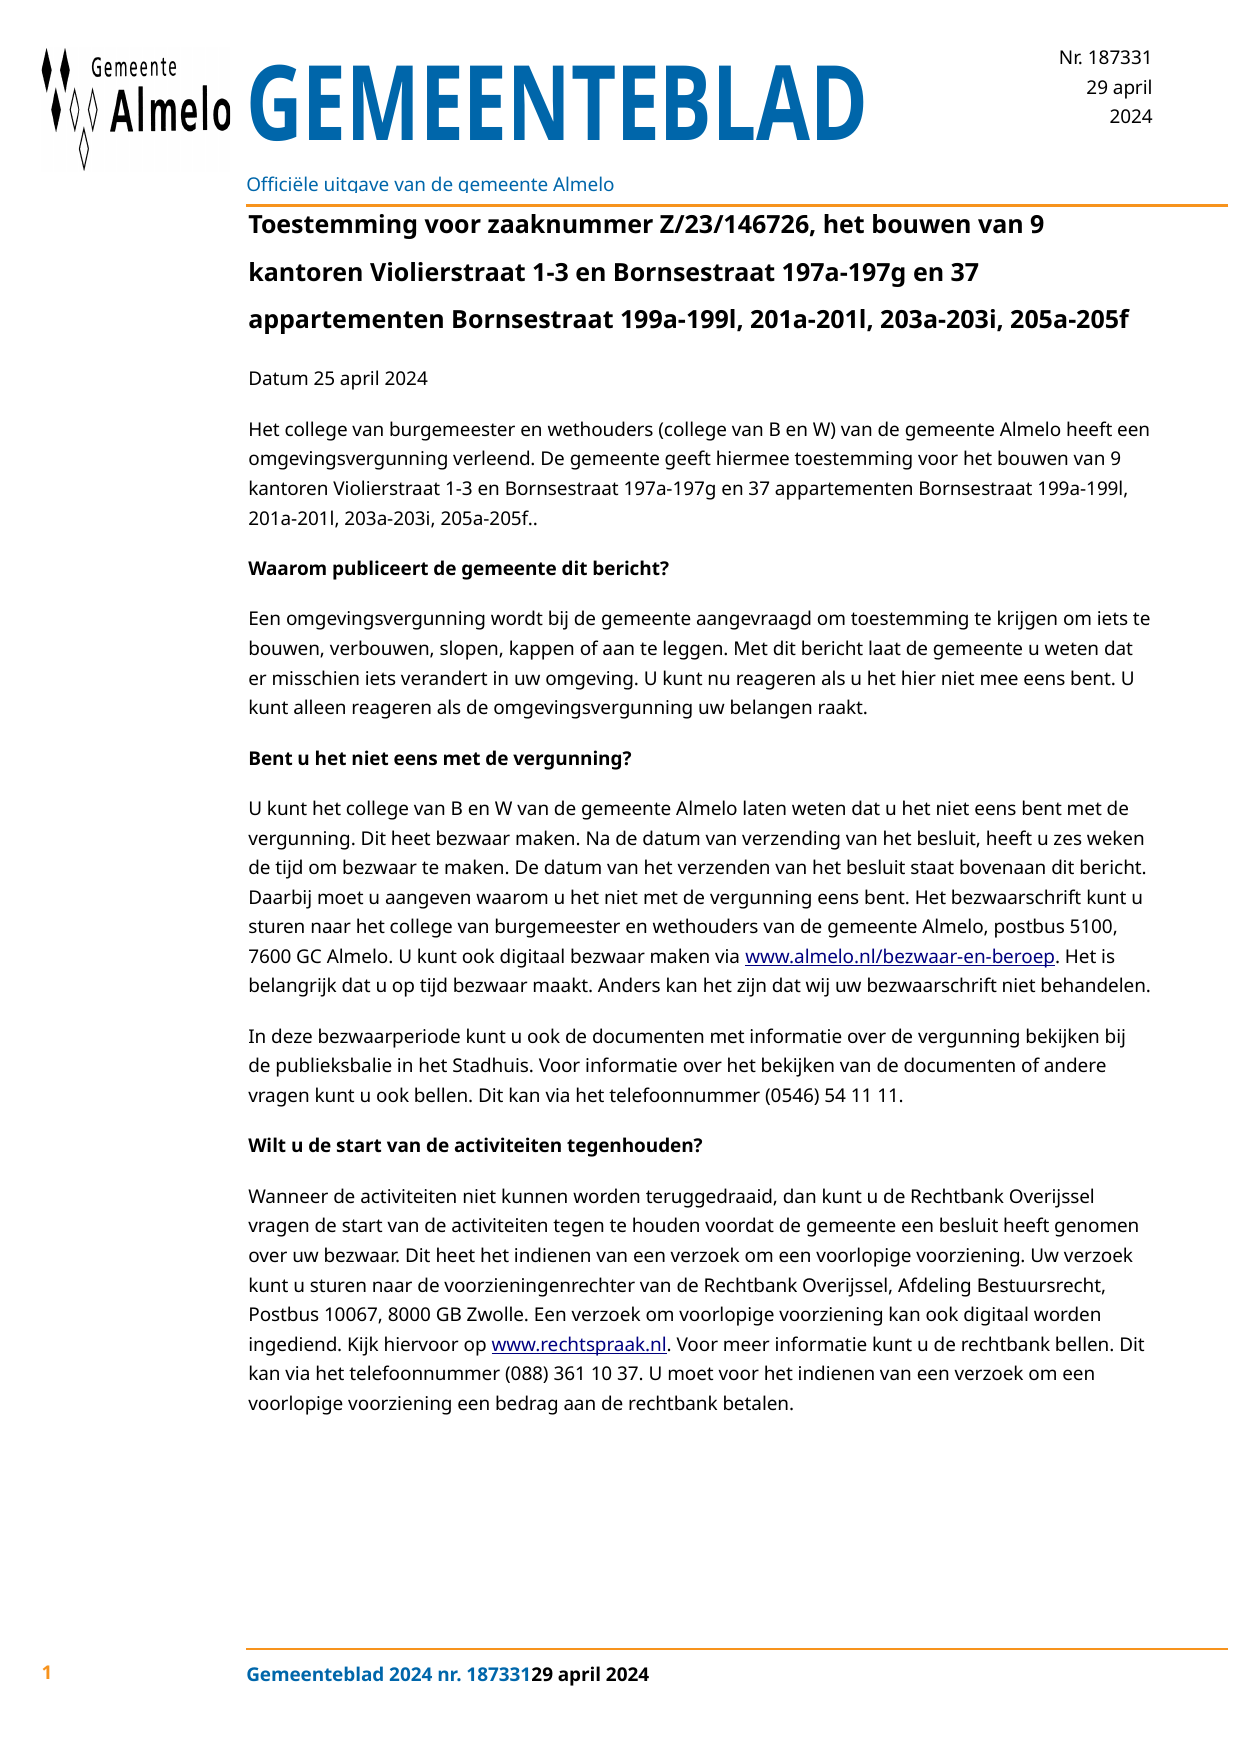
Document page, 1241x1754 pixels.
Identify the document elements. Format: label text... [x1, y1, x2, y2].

text Wilt u de start van de activiteiten tegenhouden? [248, 1133, 1152, 1158]
text Toestemming voor zaaknummer Z/23/146726, het bouwen van 9 kantoren Violierstraat 1-3 en Bornsestraat 197a-197g en 37 appartementen Bornsestraat 199a-199l, 201a-201l, 203a-203i, 205a-205f [248, 207, 1152, 336]
text Wanneer de activiteiten niet kunnen worden teruggedraaid, dan kunt u de Rechtbank Overijssel vragen de start van de activiteiten tegen te houden voordat de gemeente een besluit heeft genomen over uw bezwaar. Dit heet het indienen van een verzoek om een voorlopige voorziening. Uw verzoek kunt u sturen naar de voorzieningenrechter van de Rechtbank Overijssel, Afdeling Bestuursrecht, Postbus 10067, 8000 GB Zwolle. Een verzoek om voorlopige voorziening kan ook digitaal worden ingediend. Kijk hiervoor op www.rechtspraak.nl. Voor meer informatie kunt u de rechtbank bellen. Dit kan via het telefoonnummer (088) 361 10 37. U moet voor het indienen van een verzoek om een voorlopige voorziening een bedrag aan de rechtbank betalen. [248, 1183, 1152, 1416]
text In deze bezwaarperiode kunt u ook de documenten met informatie over de vergunning bekijken bij de publieksbalie in het Stadhuis. Voor informatie over het bekijken van de documenten of andere vragen kunt u ook bellen. Dit kan via het telefoonnummer (0546) 54 11 11. [248, 1023, 1152, 1108]
text Datum 25 april 2024 [248, 366, 1152, 391]
picture [41, 47, 231, 172]
text Bent u het niet eens met de vergunning? [248, 745, 1152, 770]
text Een omgevingsvergunning wordt bij de gemeente aangevraagd om toestemming te krijgen om iets te bouwen, verbouwen, slopen, kappen of aan te leggen. Met dit bericht laat de gemeente u weten dat er misschien iets verandert in uw omgeving. U kunt nu reageren als u het hier niet mee eens bent. U kunt alleen reageren als de omgevingsvergunning uw belangen raakt. [248, 606, 1152, 720]
text U kunt het college van B en W van de gemeente Almelo laten weten dat u het niet eens bent met de vergunning. Dit heet bezwaar maken. Na de datum van verzending van het besluit, heeft u zes weken de tijd om bezwaar te maken. De datum van het verzenden van het besluit staat bovenaan dit bericht. Daarbij moet u aangeven waarom u het niet met de vergunning eens bent. Het bezwaarschrift kunt u sturen naar het college van burgemeester en wethouders van de gemeente Almelo, postbus 5100, 7600 GC Almelo. U kunt ook digitaal bezwaar maken via www.almelo.nl/bezwaar-en-beroep. Het is belangrijk dat u op tijd bezwaar maakt. Anders kan het zijn dat wij uw bezwaarschrift niet behandelen. [248, 795, 1152, 998]
text Waarom publiceert de gemeente dit bericht? [248, 555, 1152, 581]
text Het college van burgemeester en wethouders (college van B en W) van de gemeente Almelo heeft een omgevingsvergunning verleend. De gemeente geeft hiermee toestemming voor het bouwen van 9 kantoren Violierstraat 1-3 en Bornsestraat 197a-197g en 37 appartementen Bornsestraat 199a-199l, 201a-201l, 203a-203i, 205a-205f.. [248, 416, 1152, 530]
